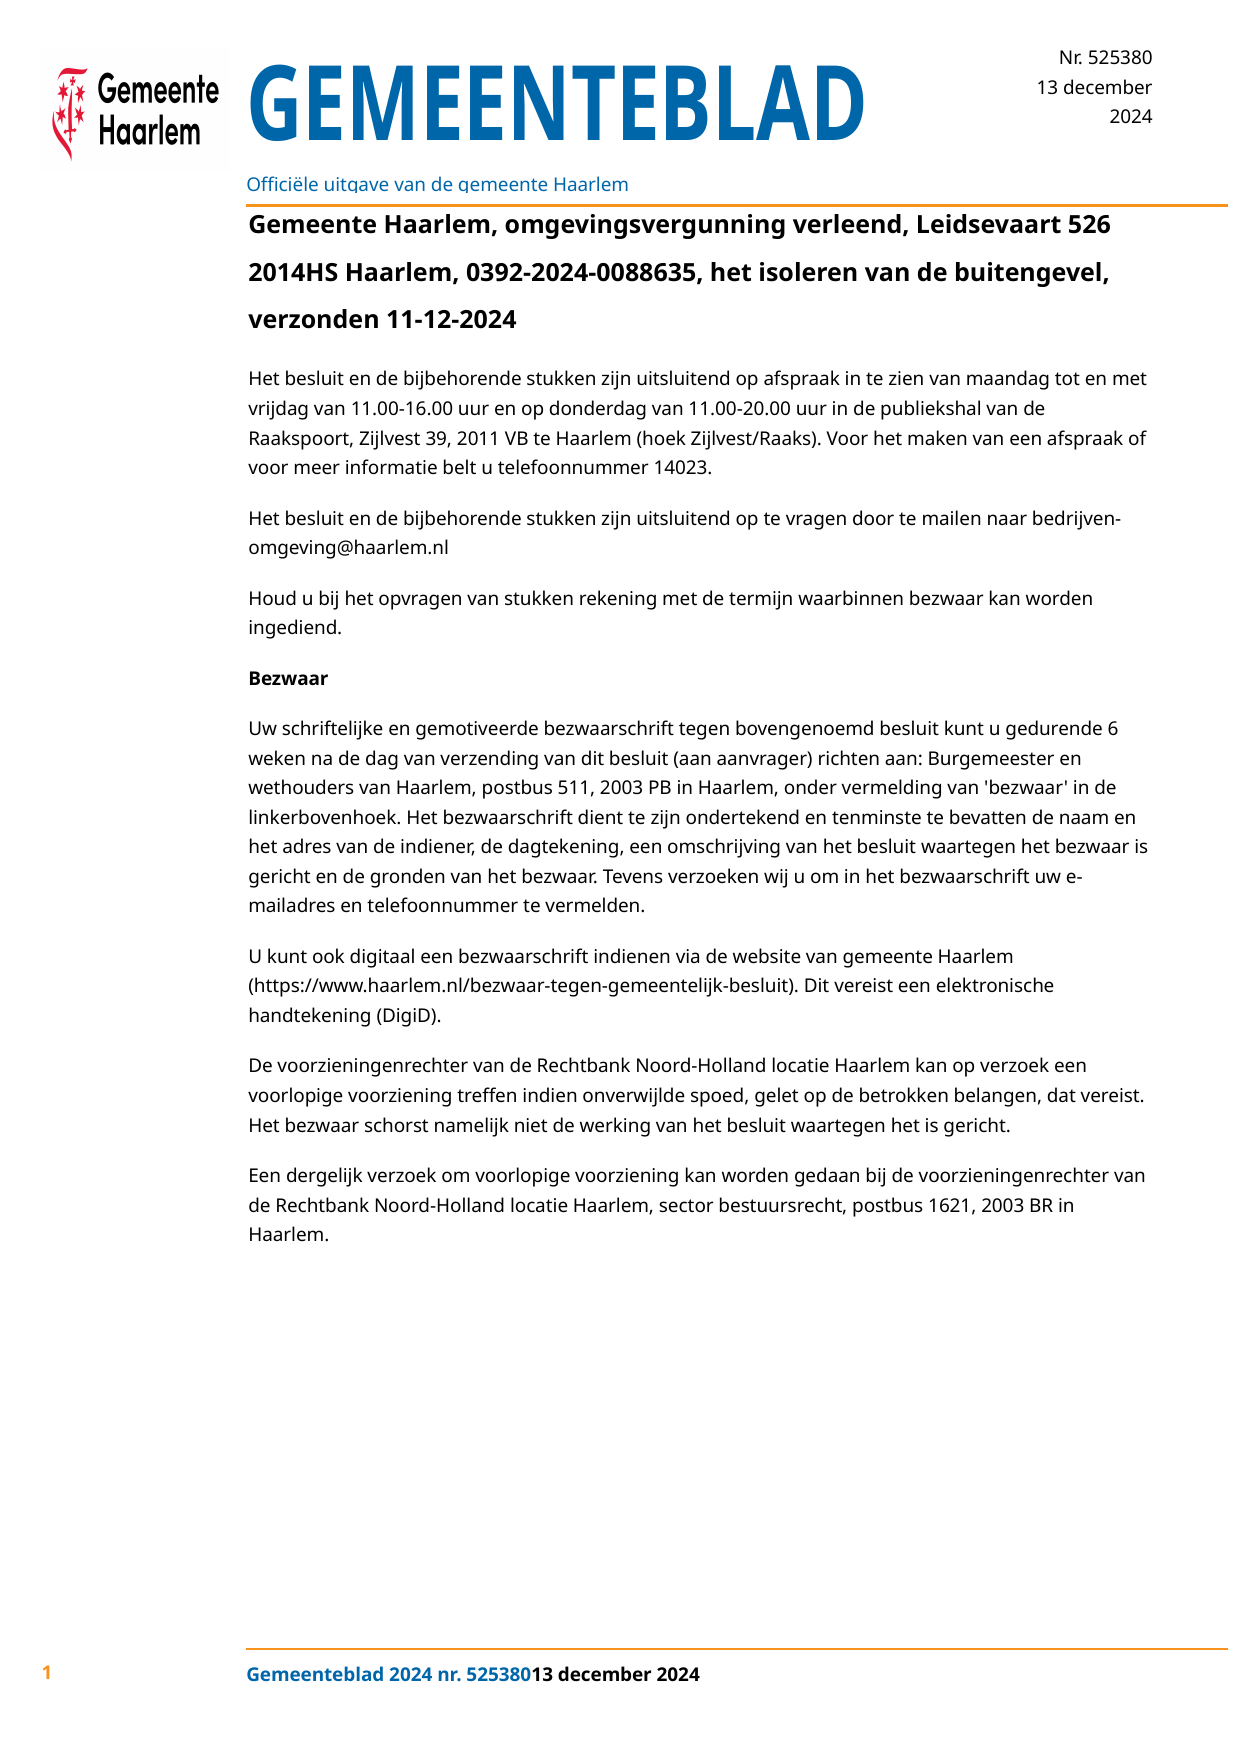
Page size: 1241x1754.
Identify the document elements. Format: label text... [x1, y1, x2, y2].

text Bezwaar [248, 665, 1152, 690]
text Het besluit en de bijbehorende stukken zijn uitsluitend op afspraak in te zien van maandag tot en met vrijdag van 11.00-16.00 uur en op donderdag van 11.00-20.00 uur in de publiekshal van de Raakspoort, Zijlvest 39, 2011 VB te Haarlem (hoek Zijlvest/Raaks). Voor het maken van een afspraak of voor meer informatie belt u telefoonnummer 14023. [248, 366, 1152, 480]
text Een dergelijk verzoek om voorlopige voorziening kan worden gedaan bij de voorzieningenrechter van de Rechtbank Noord-Holland locatie Haarlem, sector bestuursrecht, postbus 1621, 2003 BR in Haarlem. [248, 1162, 1152, 1247]
text U kunt ook digitaal een bezwaarschrift indienen via de website van gemeente Haarlem (https://www.haarlem.nl/bezwaar-tegen-gemeentelijk-besluit). Dit vereist een elektronische handtekening (DigiD). [248, 943, 1152, 1028]
text Het besluit en de bijbehorende stukken zijn uitsluitend op te vragen door te mailen naar bedrijven-omgeving@haarlem.nl [248, 505, 1152, 560]
text Uw schriftelijke en gemotiveerde bezwaarschrift tegen bovengenoemd besluit kunt u gedurende 6 weken na de dag van verzending van dit besluit (aan aanvrager) richten aan: Burgemeester en wethouders van Haarlem, postbus 511, 2003 PB in Haarlem, onder vermelding van 'bezwaar' in de linkerbovenhoek. Het bezwaarschrift dient te zijn ondertekend en tenminste te bevatten de naam en het adres van de indiener, de dagtekening, een omschrijving van het besluit waartegen het bezwaar is gericht en de gronden van het bezwaar. Tevens verzoeken wij u om in het bezwaarschrift uw e-mailadres en telefoonnummer te vermelden. [248, 715, 1152, 918]
text Houd u bij het opvragen van stukken rekening met de termijn waarbinnen bezwaar kan worden ingediend. [248, 585, 1152, 640]
text Gemeente Haarlem, omgevingsvergunning verleend, Leidsevaart 526 2014HS Haarlem, 0392-2024-0088635, het isoleren van de buitengevel, verzonden 11-12-2024 [248, 207, 1152, 336]
text De voorzieningenrechter van de Rechtbank Noord-Holland locatie Haarlem kan op verzoek een voorlopige voorziening treffen indien onverwijlde spoed, gelet op de betrokken belangen, dat vereist. Het bezwaar schorst namelijk niet de werking van het besluit waartegen het is gericht. [248, 1053, 1152, 1137]
picture [41, 47, 231, 172]
